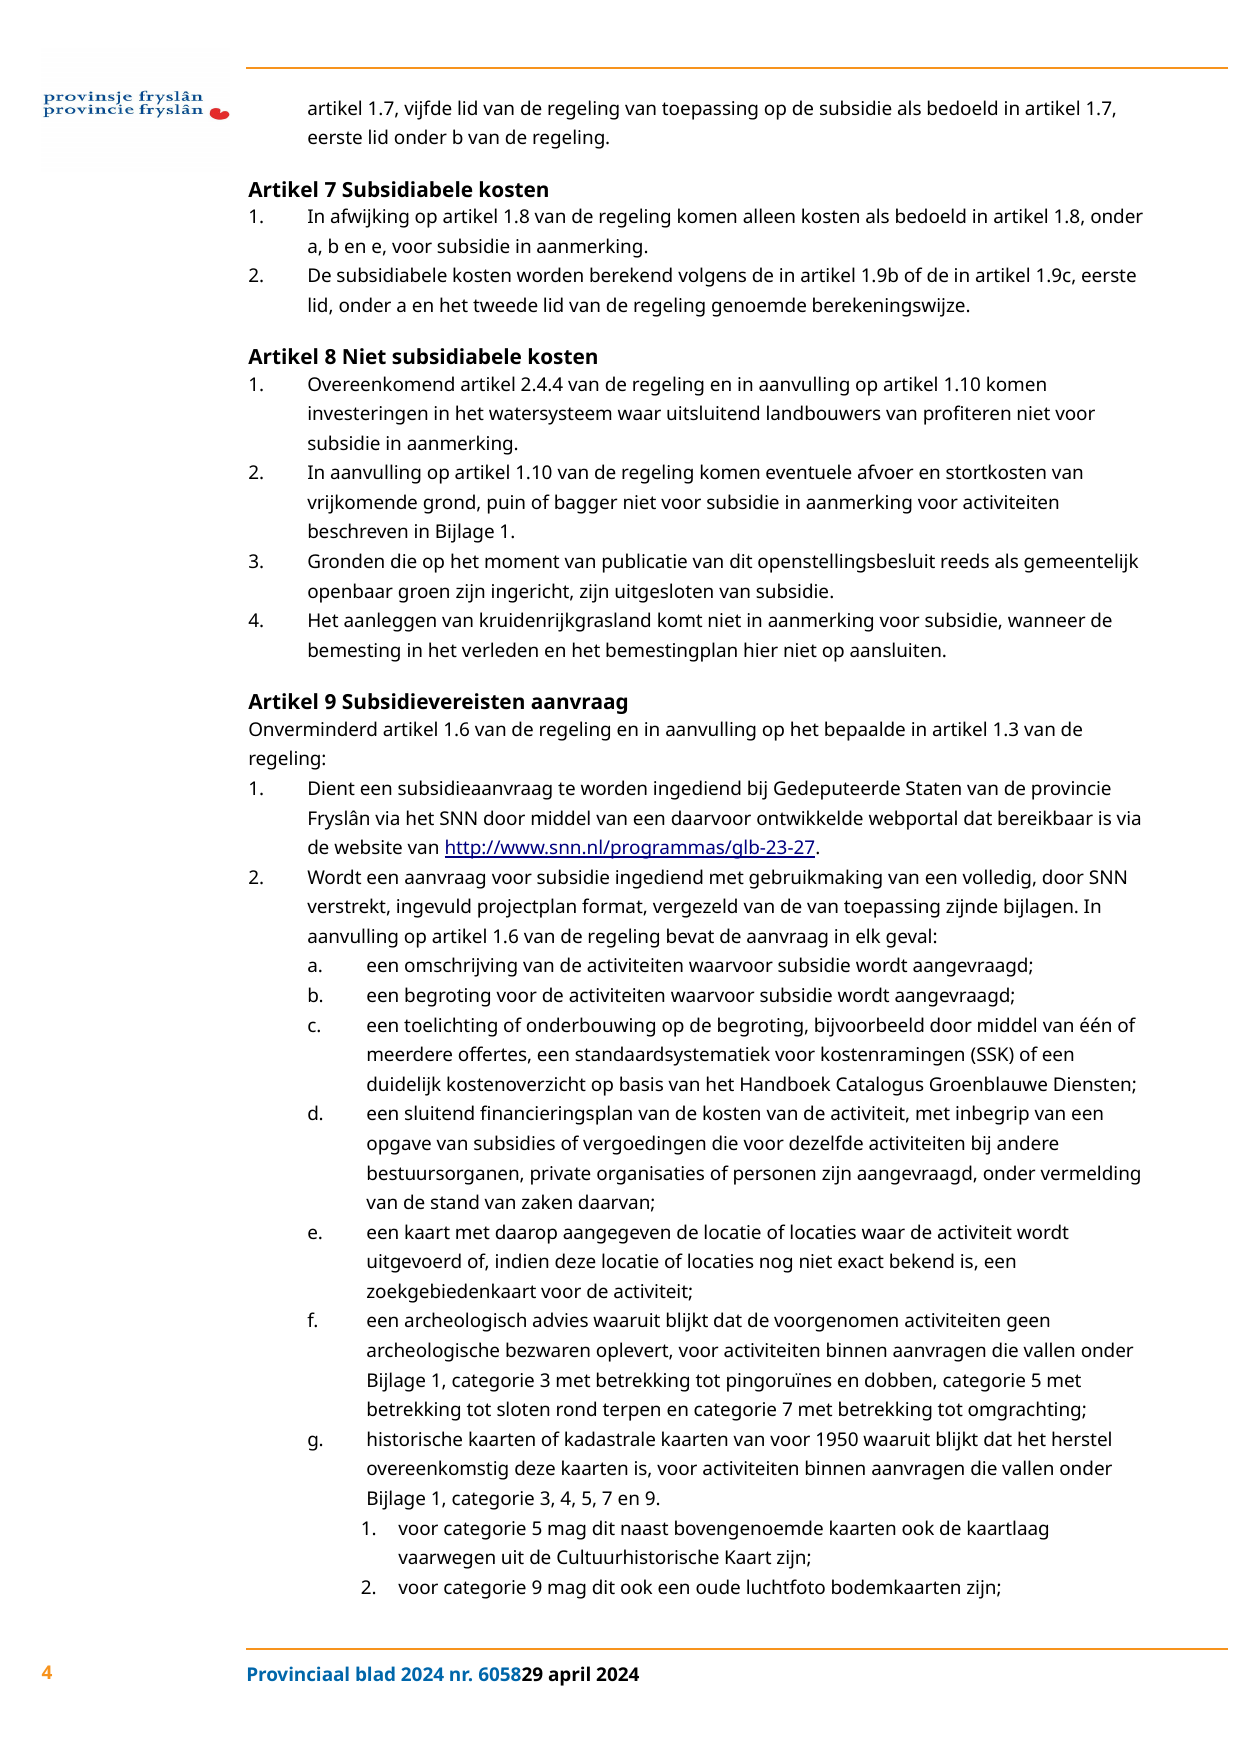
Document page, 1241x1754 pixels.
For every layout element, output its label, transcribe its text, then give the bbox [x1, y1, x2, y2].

list een omschrijving van de activiteiten waarvoor subsidie wordt aangevraagd; [307, 953, 1152, 978]
list In afwijking op artikel 1.8 van de regeling komen alleen kosten als bedoeld in artikel 1.8, onder a, b en e, voor subsidie in aanmerking. [248, 203, 1152, 258]
list voor categorie 5 mag dit naast bovengenoemde kaarten ook de kaartlaag vaarwegen uit de Cultuurhistorische Kaart zijn; [361, 1515, 1152, 1570]
list Het aanleggen van kruidenrijkgrasland komt niet in aanmerking voor subsidie, wanneer de bemesting in het verleden en het bemestingplan hier niet op aansluiten. [248, 607, 1152, 663]
list een begroting voor de activiteiten waarvoor subsidie wordt aangevraagd; [307, 982, 1152, 1008]
list artikel 1.7, vijfde lid van de regeling van toepassing op de subsidie als bedoeld in artikel 1.7, eerste lid onder b van de regeling. [248, 95, 1152, 150]
list Wordt een aanvraag voor subsidie ingediend met gebruikmaking van een volledig, door SNN verstrekt, ingevuld projectplan format, vergezeld van de van toepassing zijnde bijlagen. In aanvulling op artikel 1.6 van de regeling bevat de aanvraag in elk geval: [248, 864, 1152, 949]
list Dient een subsidieaanvraag te worden ingediend bij Gedeputeerde Staten van de provincie Fryslân via het SNN door middel van een daarvoor ontwikkelde webportal dat bereikbaar is via de website van http://www.snn.nl/programmas/glb-23-27. [248, 775, 1152, 860]
list De subsidiabele kosten worden berekend volgens de in artikel 1.9b of de in artikel 1.9c, eerste lid, onder a en het tweede lid van de regeling genoemde berekeningswijze. [248, 262, 1152, 318]
picture [41, 47, 231, 172]
list een toelichting of onderbouwing op de begroting, bijvoorbeeld door middel van één of meerdere offertes, een standaardsystematiek voor kostenramingen (SSK) of een duidelijk kostenoverzicht op basis van het Handboek Catalogus Groenblauwe Diensten; [307, 1012, 1152, 1097]
list een archeologisch advies waaruit blijkt dat de voorgenomen activiteiten geen archeologische bezwaren oplevert, voor activiteiten binnen aanvragen die vallen onder Bijlage 1, categorie 3 met betrekking tot pingoruïnes en dobben, categorie 5 met betrekking tot sloten rond terpen en categorie 7 met betrekking tot omgrachting; [307, 1308, 1152, 1422]
text Artikel 8 Niet subsidiabele kosten [248, 342, 1152, 371]
text Onverminderd artikel 1.6 van de regeling en in aanvulling op het bepaalde in artikel 1.3 van de regeling: [248, 716, 1152, 771]
list een kaart met daarop aangegeven de locatie of locaties waar de activiteit wordt uitgevoerd of, indien deze locatie of locaties nog niet exact bekend is, een zoekgebiedenkaart voor de activiteit; [307, 1219, 1152, 1304]
text Artikel 7 Subsidiabele kosten [248, 175, 1152, 203]
list Gronden die op het moment van publicatie van dit openstellingsbesluit reeds als gemeentelijk openbaar groen zijn ingericht, zijn uitgesloten van subsidie. [248, 548, 1152, 604]
list voor categorie 9 mag dit ook een oude luchtfoto bodemkaarten zijn; [361, 1574, 1152, 1599]
text Artikel 9 Subsidievereisten aanvraag [248, 687, 1152, 716]
list een sluitend financieringsplan van de kosten van de activiteit, met inbegrip van een opgave van subsidies of vergoedingen die voor dezelfde activiteiten bij andere bestuursorganen, private organisaties of personen zijn aangevraagd, onder vermelding van de stand van zaken daarvan; [307, 1101, 1152, 1215]
list In aanvulling op artikel 1.10 van de regeling komen eventuele afvoer en stortkosten van vrijkomende grond, puin of bagger niet voor subsidie in aanmerking voor activiteiten beschreven in Bijlage 1. [248, 459, 1152, 544]
list historische kaarten of kadastrale kaarten van voor 1950 waaruit blijkt dat het herstel overeenkomstig deze kaarten is, voor activiteiten binnen aanvragen die vallen onder Bijlage 1, categorie 3, 4, 5, 7 en 9. [307, 1426, 1152, 1511]
list Overeenkomend artikel 2.4.4 van de regeling en in aanvulling op artikel 1.10 komen investeringen in het watersysteem waar uitsluitend landbouwers van profiteren niet voor subsidie in aanmerking. [248, 371, 1152, 456]
